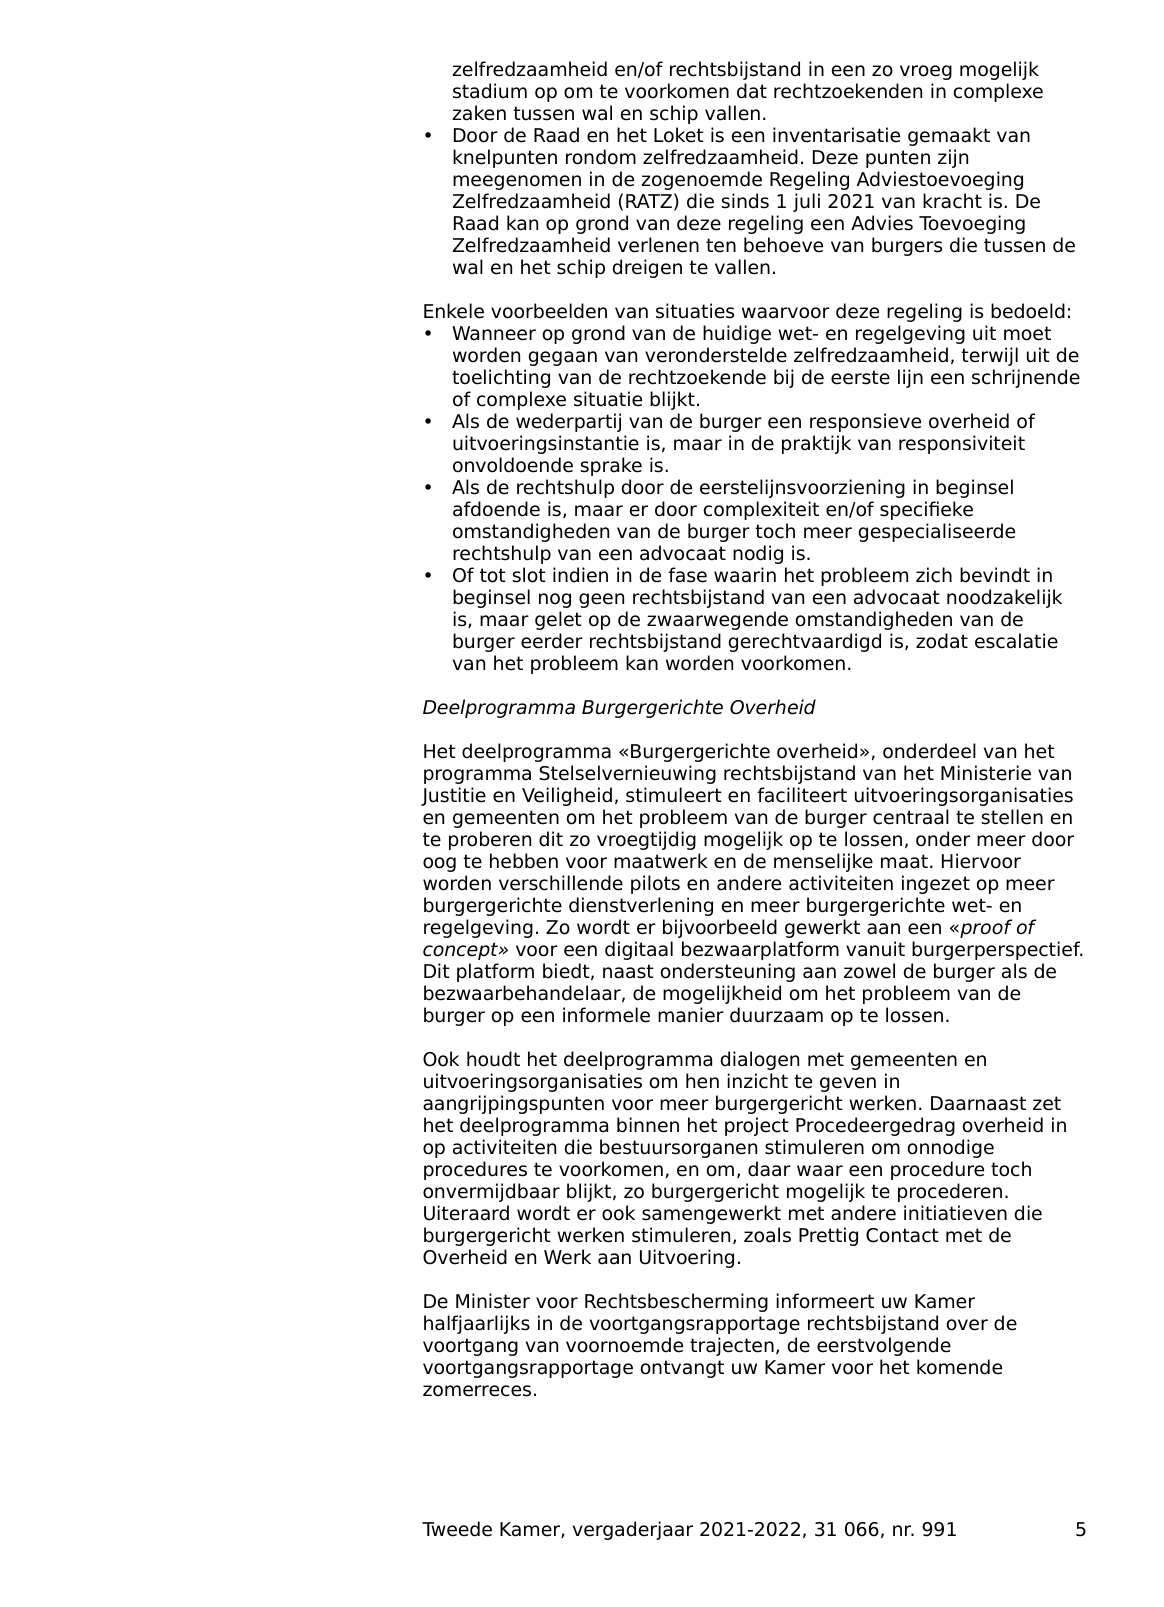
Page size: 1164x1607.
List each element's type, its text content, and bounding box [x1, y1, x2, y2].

text • Door de Raad en het Loket is een inventarisatie gemaakt van knelpunten rondom zelfredzaamheid. Deze punten zijn meegenomen in de zogenoemde Regeling Adviestoevoeging Zelfredzaamheid (RATZ) die sinds 1 juli 2021 van kracht is. De Raad kan op grond van deze regeling een Advies Toevoeging Zelfredzaamheid verlenen ten behoeve van burgers die tussen de wal en het schip dreigen te vallen. [422, 125, 1087, 279]
text • Of tot slot indien in de fase waarin het probleem zich bevindt in beginsel nog geen rechtsbijstand van een advocaat noodzakelijk is, maar gelet op de zwaarwegende omstandigheden van de burger eerder rechtsbijstand gerechtvaardigd is, zodat escalatie van het probleem kan worden voorkomen. [422, 565, 1087, 675]
text • Als de wederpartij van de burger een responsieve overheid of uitvoeringsinstantie is, maar in de praktijk van responsiviteit onvoldoende sprake is. [422, 411, 1087, 477]
text Enkele voorbeelden van situaties waarvoor deze regeling is bedoeld: [422, 301, 1087, 323]
text De Minister voor Rechtsbescherming informeert uw Kamer halfjaarlijks in de voortgangsrapportage rechtsbijstand over de voortgang van voornoemde trajecten, de eerstvolgende voortgangsrapportage ontvangt uw Kamer voor het komende zomerreces. [422, 1291, 1087, 1401]
subtitle Deelprogramma Burgergerichte Overheid [422, 697, 1087, 719]
text zelfredzaamheid en/of rechtsbijstand in een zo vroeg mogelijk stadium op om te voorkomen dat rechtzoekenden in complexe zaken tussen wal en schip vallen. [422, 59, 1087, 125]
text • Als de rechtshulp door de eerstelijnsvoorziening in beginsel afdoende is, maar er door complexiteit en/of specifieke omstandigheden van de burger toch meer gespecialiseerde rechtshulp van een advocaat nodig is. [422, 477, 1087, 565]
text • Wanneer op grond van de huidige wet- en regelgeving uit moet worden gegaan van veronderstelde zelfredzaamheid, terwijl uit de toelichting van de rechtzoekende bij de eerste lijn een schrijnende of complexe situatie blijkt. [422, 323, 1087, 411]
text Ook houdt het deelprogramma dialogen met gemeenten en uitvoeringsorganisaties om hen inzicht te geven in aangrijpingspunten voor meer burgergericht werken. Daarnaast zet het deelprogramma binnen het project Procedeergedrag overheid in op activiteiten die bestuursorganen stimuleren om onnodige procedures te voorkomen, en om, daar waar een procedure toch onvermijdbaar blijkt, zo burgergericht mogelijk te procederen. Uiteraard wordt er ook samengewerkt met andere initiatieven die burgergericht werken stimuleren, zoals Prettig Contact met de Overheid en Werk aan Uitvoering. [422, 1049, 1087, 1269]
text Het deelprogramma «Burgergerichte overheid», onderdeel van het programma Stelselvernieuwing rechtsbijstand van het Ministerie van Justitie en Veiligheid, stimuleert en faciliteert uitvoeringsorganisaties en gemeenten om het probleem van de burger centraal te stellen en te proberen dit zo vroegtijdig mogelijk op te lossen, onder meer door oog te hebben voor maatwerk en de menselijke maat. Hiervoor worden verschillende pilots en andere activiteiten ingezet op meer burgergerichte dienstverlening en meer burgergerichte wet- en regelgeving. Zo wordt er bijvoorbeeld gewerkt aan een «proof of concept» voor een digitaal bezwaarplatform vanuit burgerperspectief. Dit platform biedt, naast ondersteuning aan zowel de burger als de bezwaarbehandelaar, de mogelijkheid om het probleem van de burger op een informele manier duurzaam op te lossen. [422, 741, 1087, 1027]
